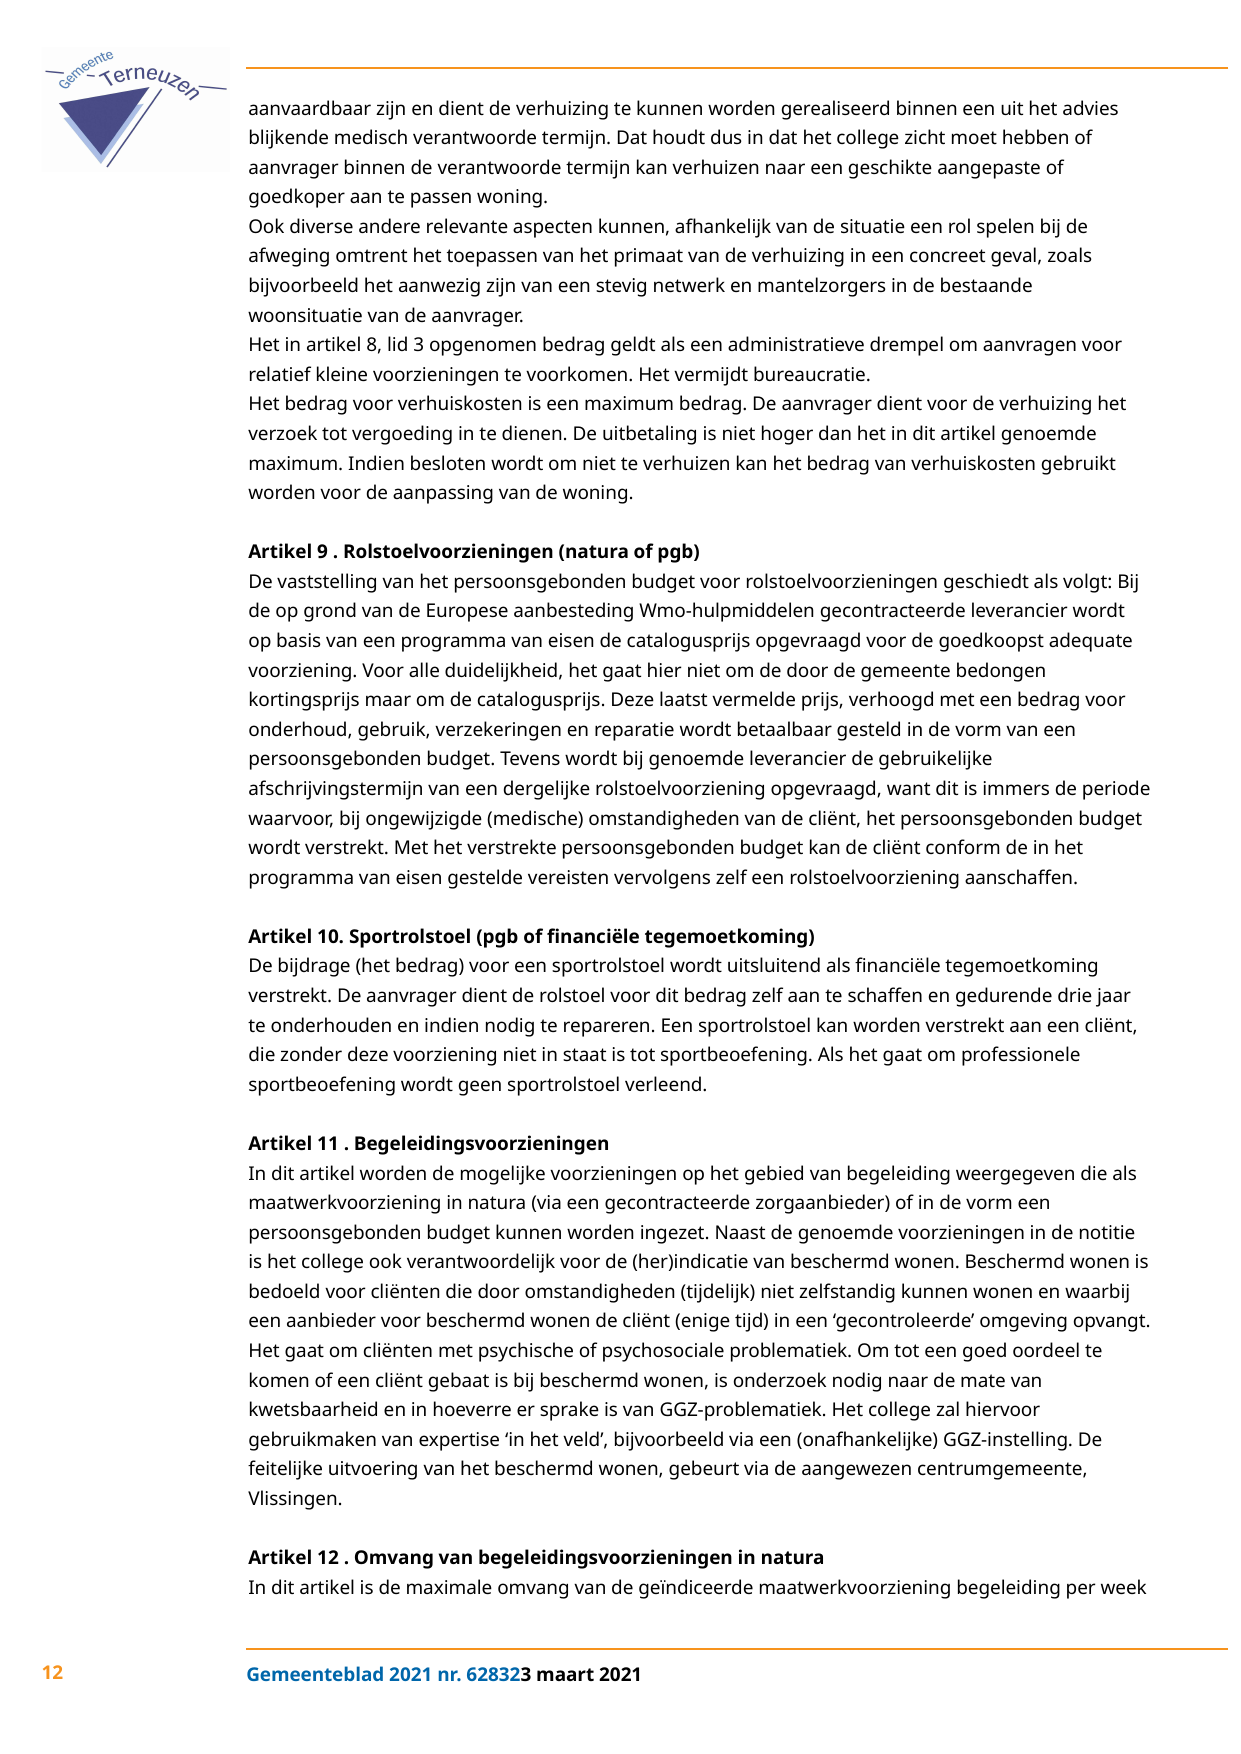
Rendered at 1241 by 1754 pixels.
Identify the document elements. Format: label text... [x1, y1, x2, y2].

picture [41, 47, 231, 172]
text Artikel 12 . Omvang van begeleidingsvoorzieningen in natura [248, 1544, 1152, 1570]
text In dit artikel worden de mogelijke voorzieningen op het gebied van begeleiding weergegeven die als maatwerkvoorziening in natura (via een gecontracteerde zorgaanbieder) of in de vorm een persoonsgebonden budget kunnen worden ingezet. Naast de genoemde voorzieningen in de notitie is het college ook verantwoordelijk voor de (her)indicatie van beschermd wonen. Beschermd wonen is bedoeld voor cliënten die door omstandigheden (tijdelijk) niet zelfstandig kunnen wonen en waarbij een aanbieder voor beschermd wonen de cliënt (enige tijd) in een ‘gecontroleerde’ omgeving opvangt. Het gaat om cliënten met psychische of psychosociale problematiek. Om tot een goed oordeel te komen of een cliënt gebaat is bij beschermd wonen, is onderzoek nodig naar de mate van kwetsbaarheid en in hoeverre er sprake is van GGZ-problematiek. Het college zal hiervoor gebruikmaken van expertise ‘in het veld’, bijvoorbeeld via een (onafhankelijke) GGZ-instelling. De feitelijke uitvoering van het beschermd wonen, gebeurt via de aangewezen centrumgemeente, Vlissingen. [248, 1160, 1152, 1511]
text Artikel 10. Sportrolstoel (pgb of financiële tegemoetkoming) [248, 923, 1152, 949]
text Het in artikel 8, lid 3 opgenomen bedrag geldt als een administratieve drempel om aanvragen voor relatief kleine voorzieningen te voorkomen. Het vermijdt bureaucratie. [248, 331, 1152, 387]
text Artikel 9 . Rolstoelvoorzieningen (natura of pgb) [248, 538, 1152, 564]
text Artikel 11 . Begeleidingsvoorzieningen [248, 1130, 1152, 1156]
text De bijdrage (het bedrag) voor een sportrolstoel wordt uitsluitend als financiële tegemoetkoming verstrekt. De aanvrager dient de rolstoel voor dit bedrag zelf aan te schaffen en gedurende drie jaar te onderhouden en indien nodig te repareren. Een sportrolstoel kan worden verstrekt aan een cliënt, die zonder deze voorziening niet in staat is tot sportbeoefening. Als het gaat om professionele sportbeoefening wordt geen sportrolstoel verleend. [248, 953, 1152, 1097]
text De vaststelling van het persoonsgebonden budget voor rolstoelvoorzieningen geschiedt als volgt: Bij de op grond van de Europese aanbesteding Wmo-hulpmiddelen gecontracteerde leverancier wordt op basis van een programma van eisen de catalogusprijs opgevraagd voor de goedkoopst adequate voorziening. Voor alle duidelijkheid, het gaat hier niet om de door de gemeente bedongen kortingsprijs maar om de catalogusprijs. Deze laatst vermelde prijs, verhoogd met een bedrag voor onderhoud, gebruik, verzekeringen en reparatie wordt betaalbaar gesteld in de vorm van een persoonsgebonden budget. Tevens wordt bij genoemde leverancier de gebruikelijke afschrijvingstermijn van een dergelijke rolstoelvoorziening opgevraagd, want dit is immers de periode waarvoor, bij ongewijzigde (medische) omstandigheden van de cliënt, het persoonsgebonden budget wordt verstrekt. Met het verstrekte persoonsgebonden budget kan de cliënt conform de in het programma van eisen gestelde vereisten vervolgens zelf een rolstoelvoorziening aanschaffen. [248, 568, 1152, 890]
text Ook diverse andere relevante aspecten kunnen, afhankelijk van de situatie een rol spelen bij de afweging omtrent het toepassen van het primaat van de verhuizing in een concreet geval, zoals bijvoorbeeld het aanwezig zijn van een stevig netwerk en mantelzorgers in de bestaande woonsituatie van de aanvrager. [248, 213, 1152, 328]
text In dit artikel is de maximale omvang van de geïndiceerde maatwerkvoorziening begeleiding per week [248, 1574, 1152, 1600]
text aanvaardbaar zijn en dient de verhuizing te kunnen worden gerealiseerd binnen een uit het advies blijkende medisch verantwoorde termijn. Dat houdt dus in dat het college zicht moet hebben of aanvrager binnen de verantwoorde termijn kan verhuizen naar een geschikte aangepaste of goedkoper aan te passen woning. [248, 95, 1152, 209]
text Het bedrag voor verhuiskosten is een maximum bedrag. De aanvrager dient voor de verhuizing het verzoek tot vergoeding in te dienen. De uitbetaling is niet hoger dan het in dit artikel genoemde maximum. Indien besloten wordt om niet te verhuizen kan het bedrag van verhuiskosten gebruikt worden voor de aanpassing van de woning. [248, 391, 1152, 505]
